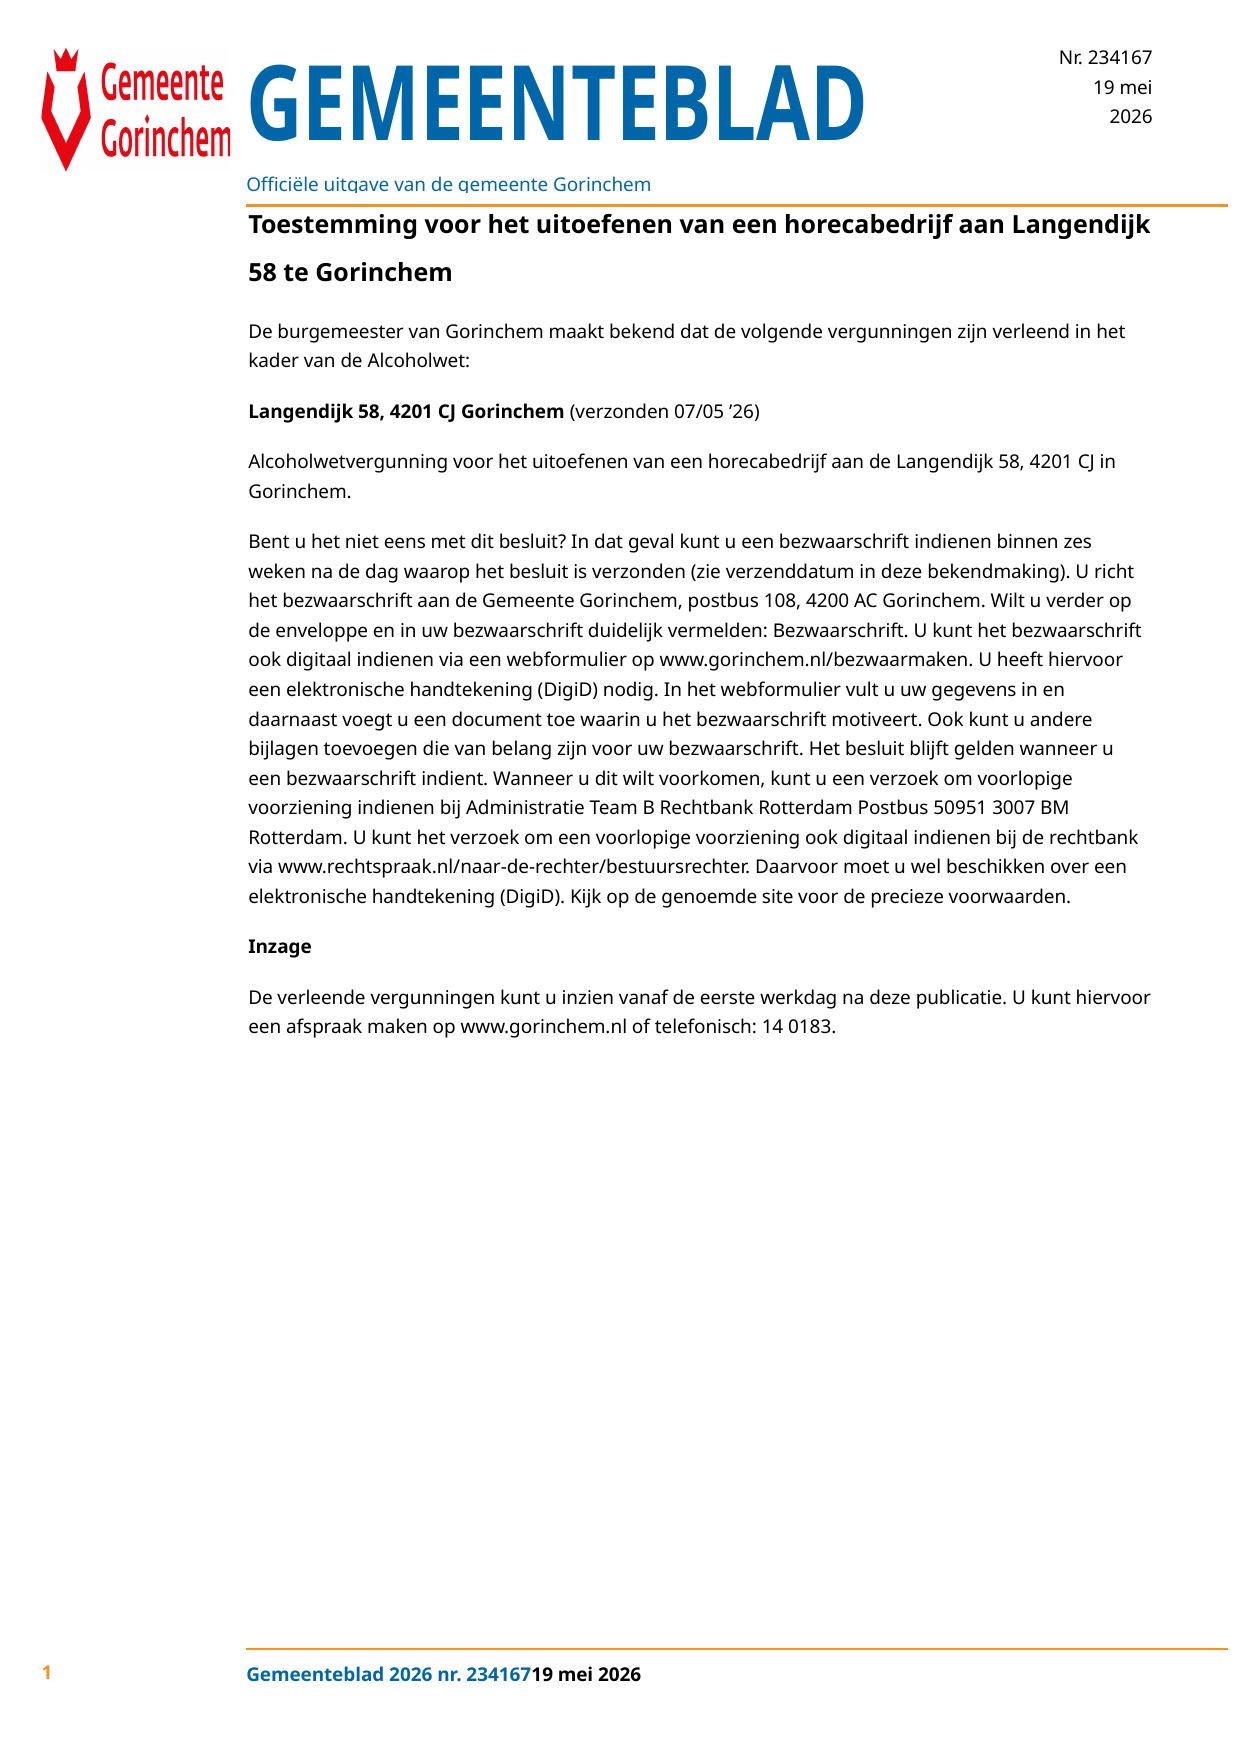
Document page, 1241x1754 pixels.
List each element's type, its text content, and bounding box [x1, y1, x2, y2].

text De verleende vergunningen kunt u inzien vanaf de eerste werkdag na deze publicatie. U kunt hiervoor een afspraak maken op www.gorinchem.nl of telefonisch: 14 0183. [248, 984, 1152, 1039]
picture [41, 47, 231, 172]
text Toestemming voor het uitoefenen van een horecabedrijf aan Langendijk 58 te Gorinchem [248, 207, 1152, 288]
text De burgemeester van Gorinchem maakt bekend dat de volgende vergunningen zijn verleend in het kader van de Alcoholwet: [248, 318, 1152, 373]
text Bent u het niet eens met dit besluit? In dat geval kunt u een bezwaarschrift indienen binnen zes weken na de dag waarop het besluit is verzonden (zie verzenddatum in deze bekendmaking). U richt het bezwaarschrift aan de Gemeente Gorinchem, postbus 108, 4200 AC Gorinchem. Wilt u verder op de enveloppe en in uw bezwaarschrift duidelijk vermelden: Bezwaarschrift. U kunt het bezwaarschrift ook digitaal indienen via een webformulier op www.gorinchem.nl/bezwaarmaken. U heeft hiervoor een elektronische handtekening (DigiD) nodig. In het webformulier vult u uw gegevens in en daarnaast voegt u een document toe waarin u het bezwaarschrift motiveert. Ook kunt u andere bijlagen toevoegen die van belang zijn voor uw bezwaarschrift. Het besluit blijft gelden wanneer u een bezwaarschrift indient. Wanneer u dit wilt voorkomen, kunt u een verzoek om voorlopige voorziening indienen bij Administratie Team B Rechtbank Rotterdam Postbus 50951 3007 BM Rotterdam. U kunt het verzoek om een voorlopige voorziening ook digitaal indienen bij de rechtbank via www.rechtspraak.nl/naar-de-rechter/bestuursrechter. Daarvoor moet u wel beschikken over een elektronische handtekening (DigiD). Kijk op de genoemde site voor de precieze voorwaarden. [248, 528, 1152, 909]
text Inzage [248, 934, 1152, 959]
text Langendijk 58, 4201 CJ Gorinchem (verzonden 07/05 ’26) [248, 398, 1152, 424]
text Alcoholwetvergunning voor het uitoefenen van een horecabedrijf aan de Langendijk 58, 4201 CJ in Gorinchem. [248, 448, 1152, 504]
